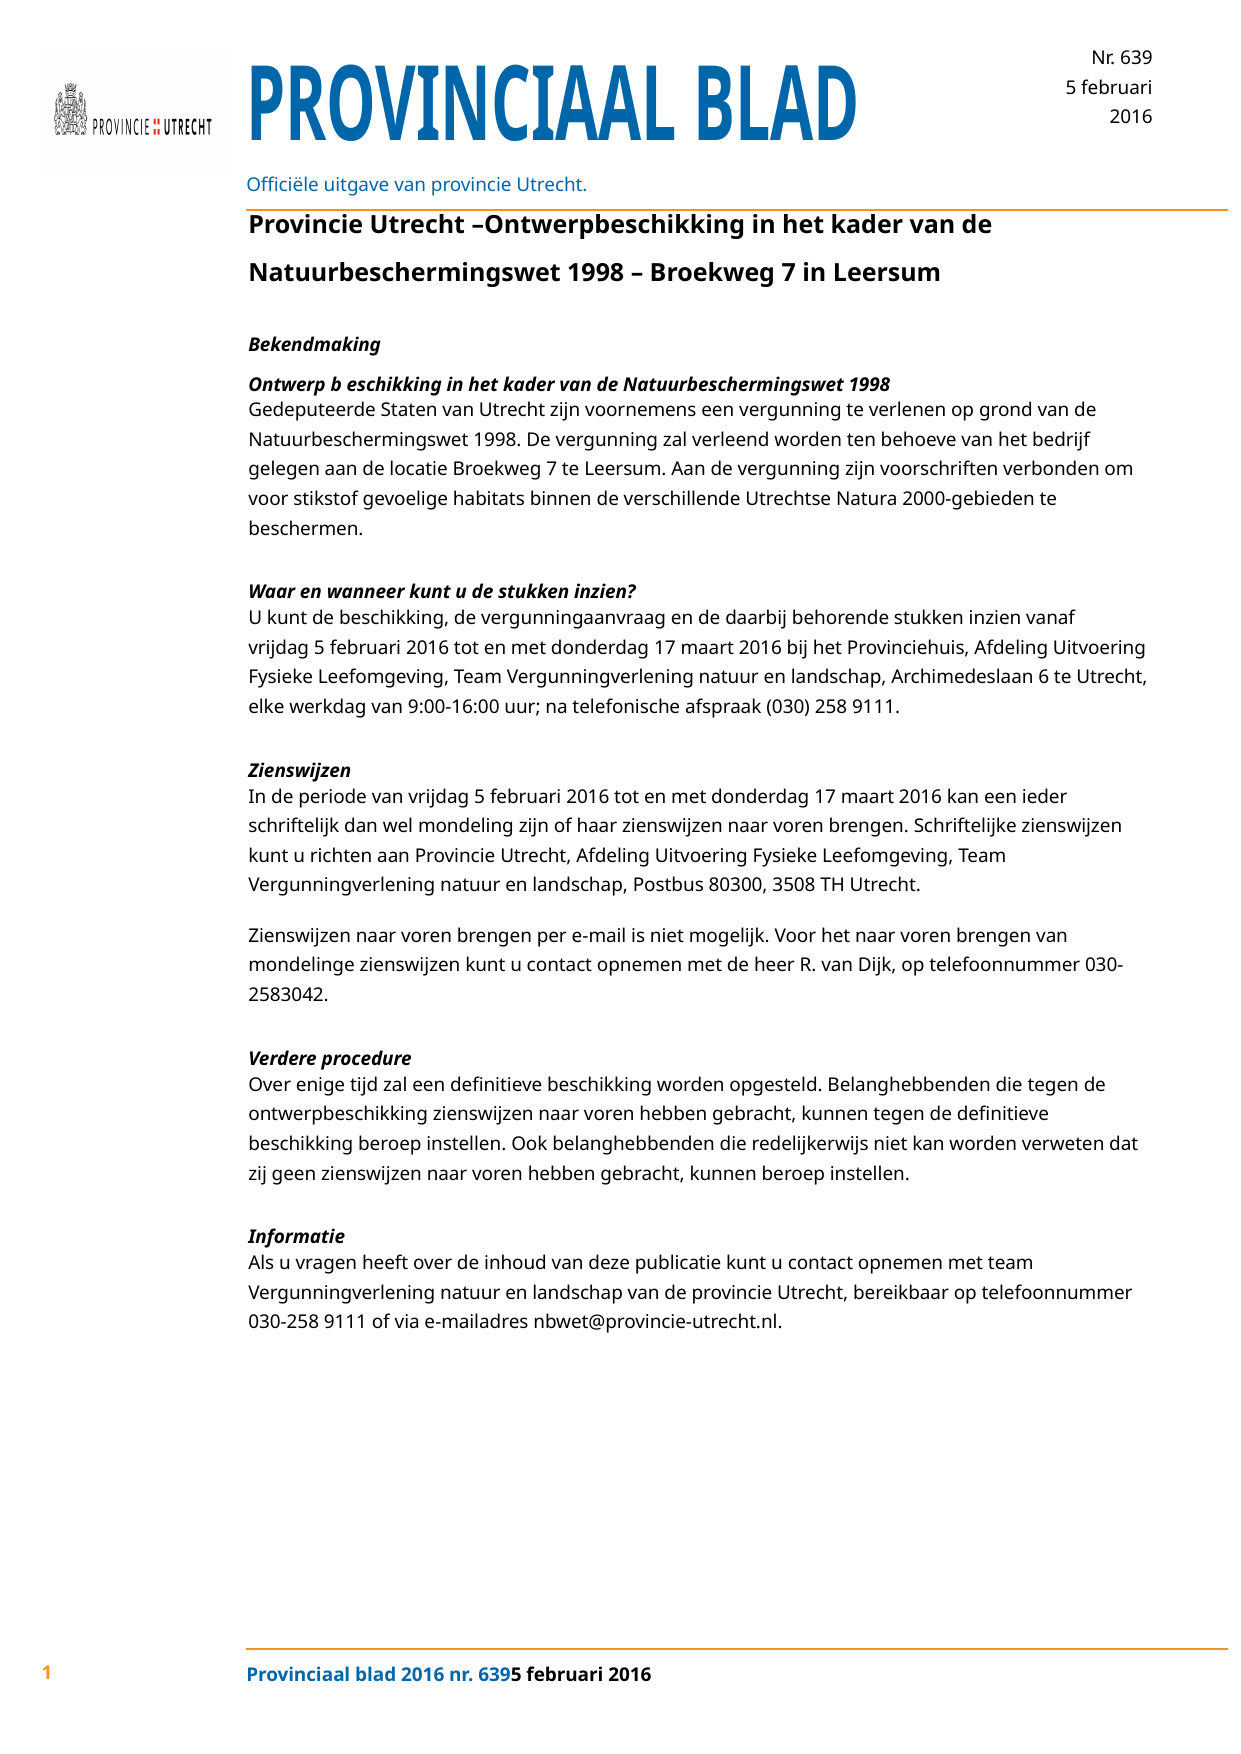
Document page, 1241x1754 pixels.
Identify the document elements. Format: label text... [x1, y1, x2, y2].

text In de periode van vrijdag 5 februari 2016 tot en met donderdag 17 maart 2016 kan een ieder schriftelijk dan wel mondeling zijn of haar zienswijzen naar voren brengen. Schriftelijke zienswijzen kunt u richten aan Provincie Utrecht, Afdeling Uitvoering Fysieke Leefomgeving, Team Vergunningverlening natuur en landschap, Postbus 80300, 3508 TH Utrecht. [248, 783, 1152, 897]
text U kunt de beschikking, de vergunningaanvraag en de daarbij behorende stukken inzien vanaf vrijdag 5 februari 2016 tot en met donderdag 17 maart 2016 bij het Provinciehuis, Afdeling Uitvoering Fysieke Leefomgeving, Team Vergunningverlening natuur en landschap, Archimedeslaan 6 te Utrecht, elke werkdag van 9:00-16:00 uur; na telefonische afspraak (030) 258 9111. [248, 604, 1152, 719]
picture [41, 47, 231, 172]
text Gedeputeerde Staten van Utrecht zijn voornemens een vergunning te verlenen op grond van de Natuurbeschermingswet 1998. De vergunning zal verleend worden ten behoeve van het bedrijf gelegen aan de locatie Broekweg 7 te Leersum. Aan de vergunning zijn voorschriften verbonden om voor stikstof gevoelige habitats binnen de verschillende Utrechtse Natura 2000-gebieden te beschermen. [248, 396, 1152, 541]
text Als u vragen heeft over de inhoud van deze publicatie kunt u contact opnemen met team Vergunningverlening natuur en landschap van de provincie Utrecht, bereikbaar op telefoonnummer 030-258 9111 of via e-mailadres nbwet@provincie-utrecht.nl. [248, 1249, 1152, 1334]
text Waar en wanneer kunt u de stukken inzien? [248, 579, 1152, 604]
text Informatie [248, 1224, 1152, 1249]
text Provincie Utrecht –Ontwerpbeschikking in het kader van de Natuurbeschermingswet 1998 – Broekweg 7 in Leersum [248, 211, 1152, 288]
text Bekendmaking [248, 331, 1152, 357]
text Zienswijzen [248, 757, 1152, 783]
text Over enige tijd zal een definitieve beschikking worden opgesteld. Belanghebbenden die tegen de ontwerpbeschikking zienswijzen naar voren hebben gebracht, kunnen tegen de definitieve beschikking beroep instellen. Ook belanghebbenden die redelijkerwijs niet kan worden verweten dat zij geen zienswijzen naar voren hebben gebracht, kunnen beroep instellen. [248, 1071, 1152, 1185]
text Zienswijzen naar voren brengen per e-mail is niet mogelijk. Voor het naar voren brengen van mondelinge zienswijzen kunt u contact opnemen met de heer R. van Dijk, op telefoonnummer 030-2583042. [248, 922, 1152, 1007]
text Ontwerp b eschikking in het kader van de Natuurbeschermingswet 1998 [248, 371, 1152, 396]
text Verdere procedure [248, 1045, 1152, 1071]
